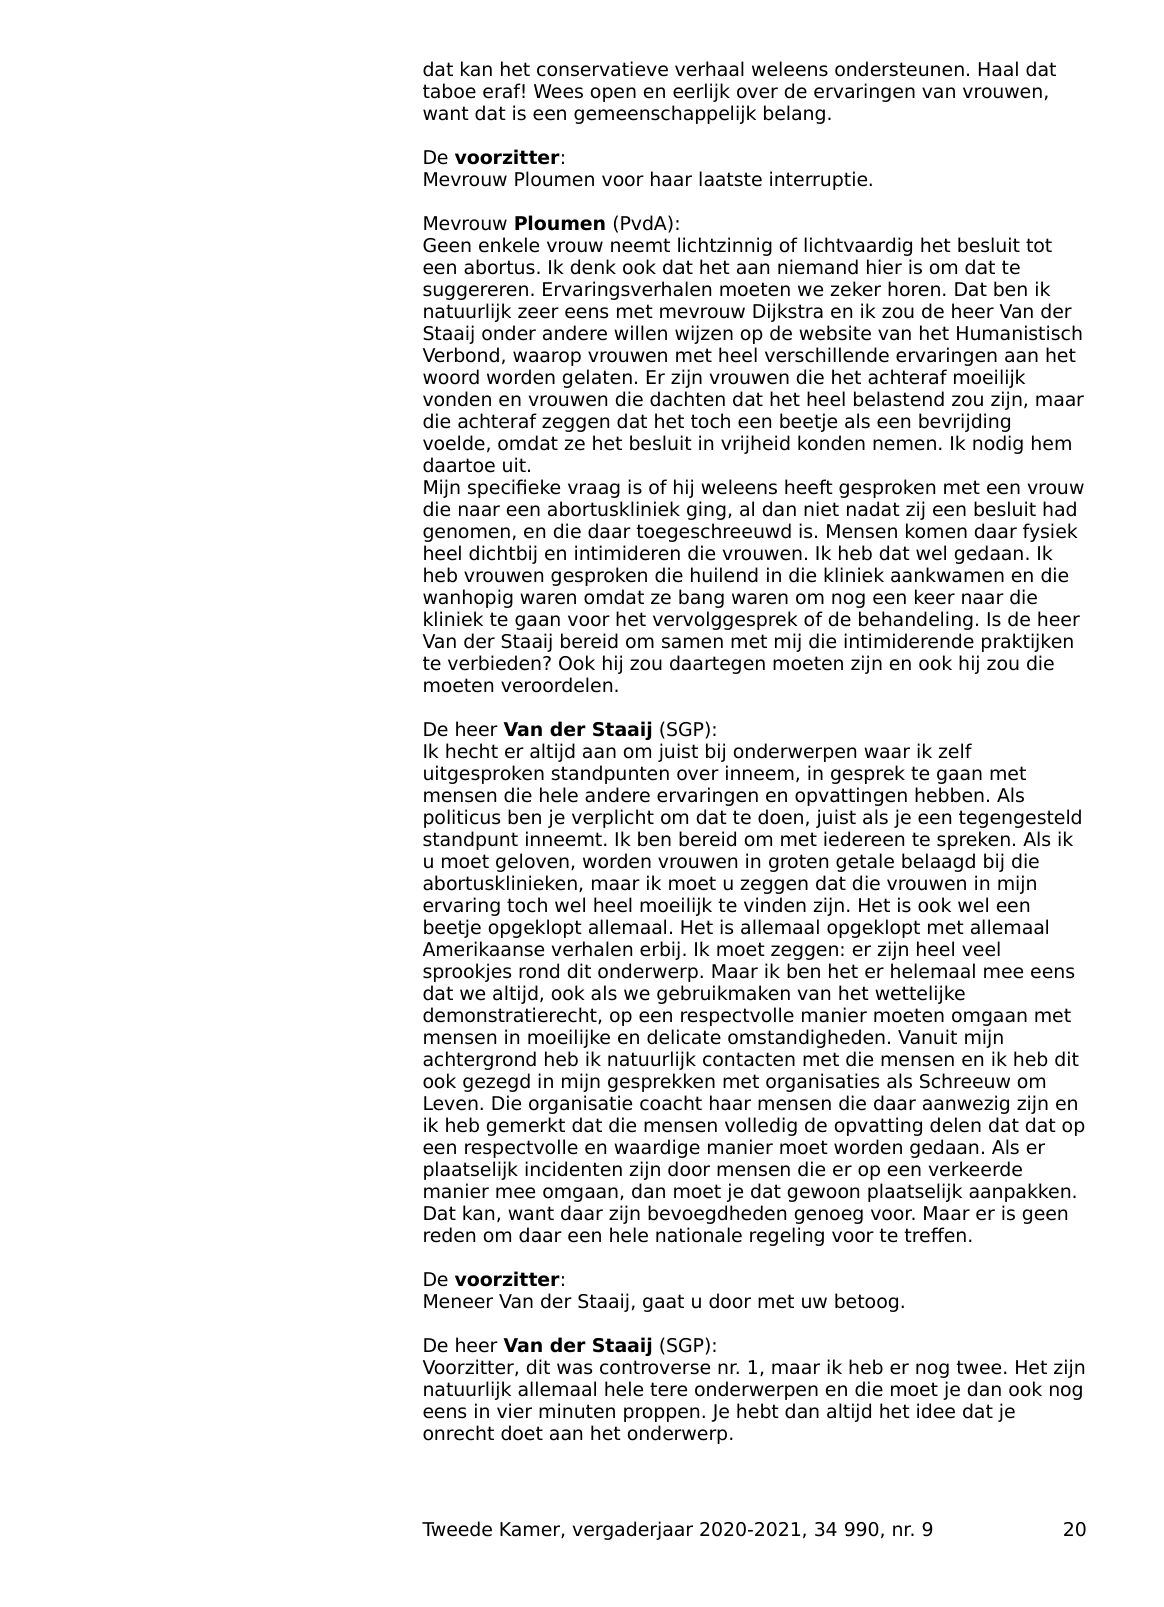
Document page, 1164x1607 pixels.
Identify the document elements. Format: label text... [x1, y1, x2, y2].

text Voorzitter, dit was controverse nr. 1, maar ik heb er nog twee. Het zijn natuurlijk allemaal hele tere onderwerpen en die moet je dan ook nog eens in vier minuten proppen. Je hebt dan altijd het idee dat je onrecht doet aan het onderwerp. [422, 1357, 1087, 1445]
text Mevrouw Ploumen voor haar laatste interruptie. [422, 169, 1087, 191]
text De voorzitter: [422, 1269, 1087, 1291]
text Meneer Van der Staaij, gaat u door met uw betoog. [422, 1291, 1087, 1313]
text De heer Van der Staaij (SGP): [422, 1335, 1087, 1357]
text De heer Van der Staaij (SGP): [422, 719, 1087, 741]
text Geen enkele vrouw neemt lichtzinnig of lichtvaardig het besluit tot een abortus. Ik denk ook dat het aan niemand hier is om dat te suggereren. Ervaringsverhalen moeten we zeker horen. Dat ben ik natuurlijk zeer eens met mevrouw Dijkstra en ik zou de heer Van der Staaij onder andere willen wijzen op de website van het Humanistisch Verbond, waarop vrouwen met heel verschillende ervaringen aan het woord worden gelaten. Er zijn vrouwen die het achteraf moeilijk vonden en vrouwen die dachten dat het heel belastend zou zijn, maar die achteraf zeggen dat het toch een beetje als een bevrijding voelde, omdat ze het besluit in vrijheid konden nemen. Ik nodig hem daartoe uit. [422, 235, 1087, 477]
text dat kan het conservatieve verhaal weleens ondersteunen. Haal dat taboe eraf! Wees open en eerlijk over de ervaringen van vrouwen, want dat is een gemeenschappelijk belang. [422, 59, 1087, 125]
text Mijn specifieke vraag is of hij weleens heeft gesproken met een vrouw die naar een abortuskliniek ging, al dan niet nadat zij een besluit had genomen, en die daar toegeschreeuwd is. Mensen komen daar fysiek heel dichtbij en intimideren die vrouwen. Ik heb dat wel gedaan. Ik heb vrouwen gesproken die huilend in die kliniek aankwamen en die wanhopig waren omdat ze bang waren om nog een keer naar die kliniek te gaan voor het vervolggesprek of de behandeling. Is de heer Van der Staaij bereid om samen met mij die intimiderende praktijken te verbieden? Ook hij zou daartegen moeten zijn en ook hij zou die moeten veroordelen. [422, 477, 1087, 697]
text Mevrouw Ploumen (PvdA): [422, 213, 1087, 235]
text Ik hecht er altijd aan om juist bij onderwerpen waar ik zelf uitgesproken standpunten over inneem, in gesprek te gaan met mensen die hele andere ervaringen en opvattingen hebben. Als politicus ben je verplicht om dat te doen, juist als je een tegengesteld standpunt inneemt. Ik ben bereid om met iedereen te spreken. Als ik u moet geloven, worden vrouwen in groten getale belaagd bij die abortusklinieken, maar ik moet u zeggen dat die vrouwen in mijn ervaring toch wel heel moeilijk te vinden zijn. Het is ook wel een beetje opgeklopt allemaal. Het is allemaal opgeklopt met allemaal Amerikaanse verhalen erbij. Ik moet zeggen: er zijn heel veel sprookjes rond dit onderwerp. Maar ik ben het er helemaal mee eens dat we altijd, ook als we gebruikmaken van het wettelijke demonstratierecht, op een respectvolle manier moeten omgaan met mensen in moeilijke en delicate omstandigheden. Vanuit mijn achtergrond heb ik natuurlijk contacten met die mensen en ik heb dit ook gezegd in mijn gesprekken met organisaties als Schreeuw om Leven. Die organisatie coacht haar mensen die daar aanwezig zijn en ik heb gemerkt dat die mensen volledig de opvatting delen dat dat op een respectvolle en waardige manier moet worden gedaan. Als er plaatselijk incidenten zijn door mensen die er op een verkeerde manier mee omgaan, dan moet je dat gewoon plaatselijk aanpakken. Dat kan, want daar zijn bevoegdheden genoeg voor. Maar er is geen reden om daar een hele nationale regeling voor te treffen. [422, 741, 1087, 1247]
text De voorzitter: [422, 147, 1087, 169]
